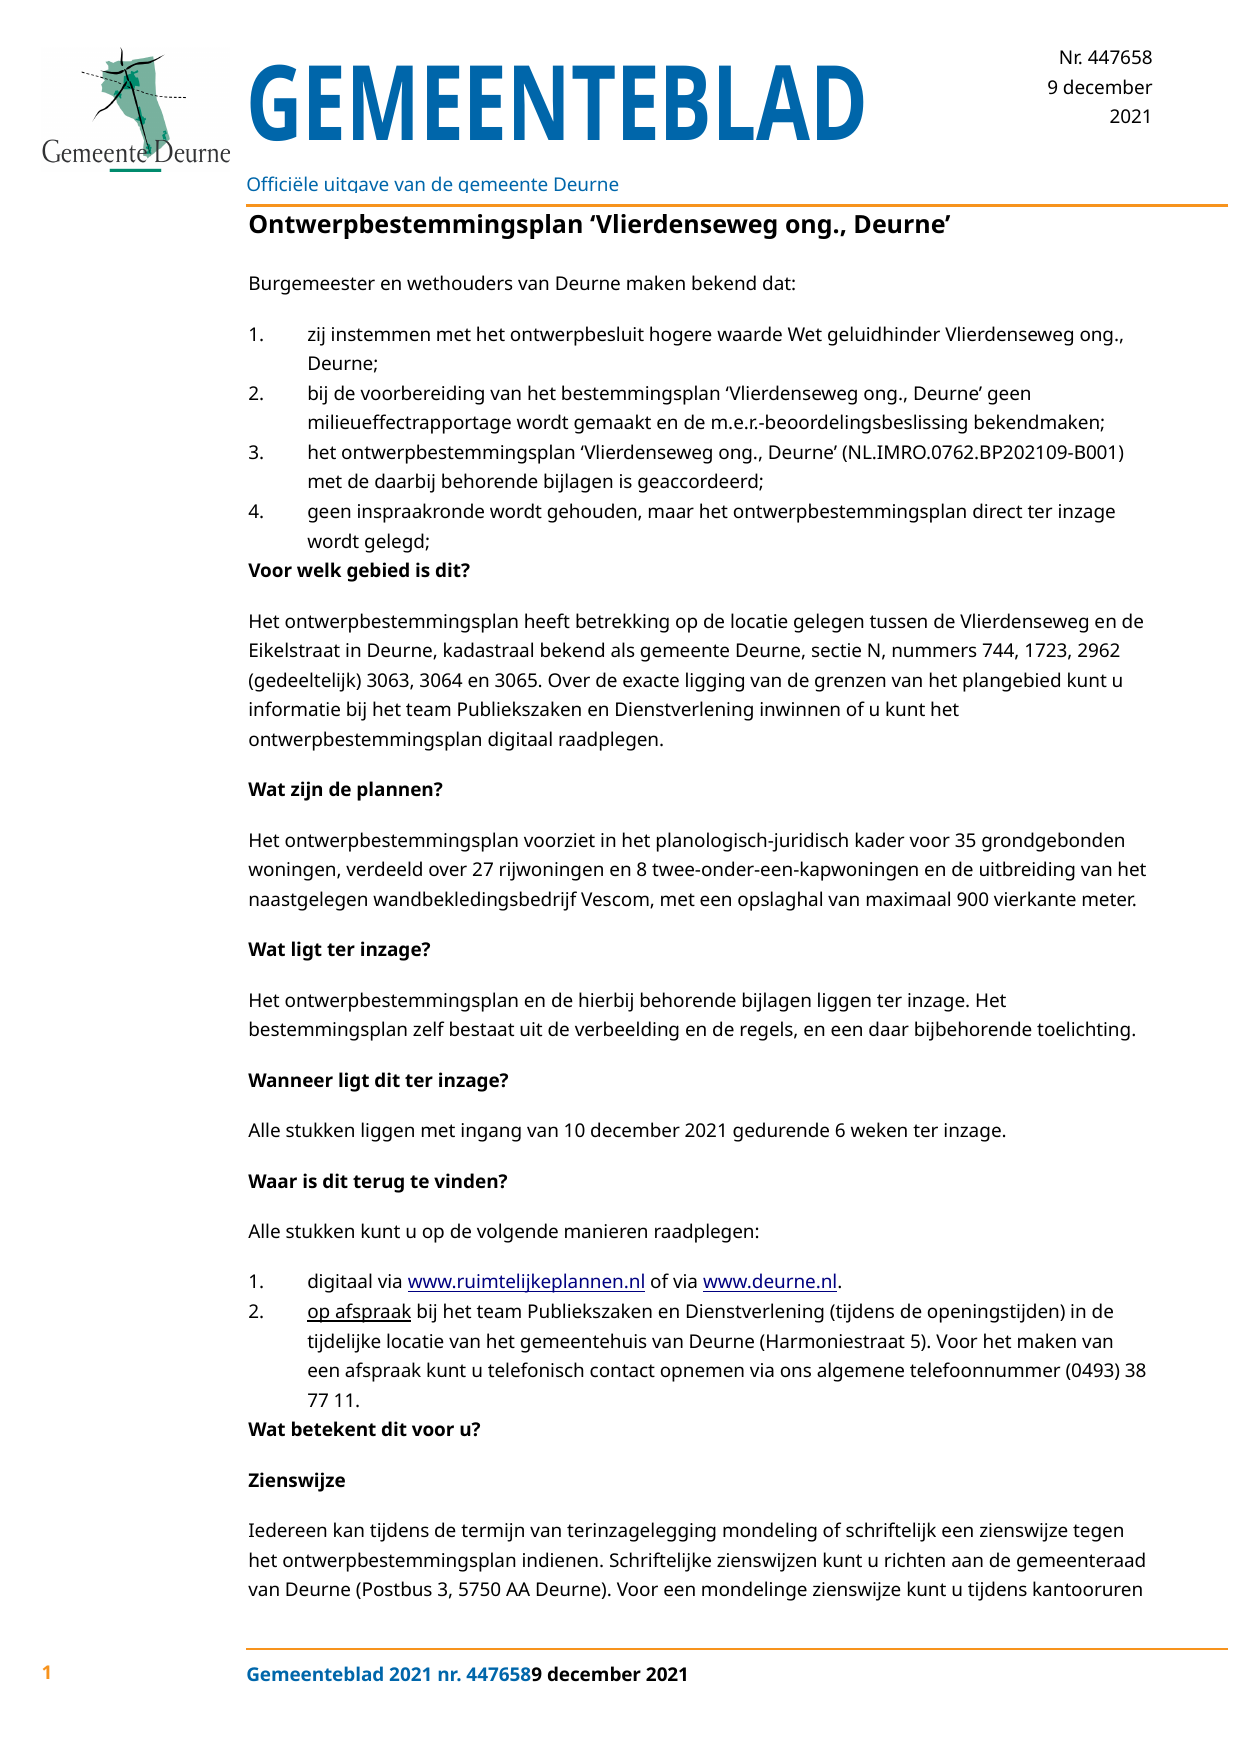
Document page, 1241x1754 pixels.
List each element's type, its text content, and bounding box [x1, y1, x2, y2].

list bij de voorbereiding van het bestemmingsplan ‘Vlierdenseweg ong., Deurne’ geen milieueffectrapportage wordt gemaakt en de m.e.r.-beoordelingsbeslissing bekendmaken; [248, 380, 1152, 435]
text Het ontwerpbestemmingsplan heeft betrekking op de locatie gelegen tussen de Vlierdenseweg en de Eikelstraat in Deurne, kadastraal bekend als gemeente Deurne, sectie N, nummers 744, 1723, 2962 (gedeeltelijk) 3063, 3064 en 3065. Over de exacte ligging van de grenzen van het plangebied kunt u informatie bij het team Publiekszaken en Dienstverlening inwinnen of u kunt het ontwerpbestemmingsplan digitaal raadplegen. [248, 608, 1152, 752]
text Burgemeester en wethouders van Deurne maken bekend dat: [248, 270, 1152, 296]
text Het ontwerpbestemmingsplan voorziet in het planologisch-juridisch kader voor 35 grondgebonden woningen, verdeeld over 27 rijwoningen en 8 twee-onder-een-kapwoningen en de uitbreiding van het naastgelegen wandbekledingsbedrijf Vescom, met een opslaghal van maximaal 900 vierkante meter. [248, 827, 1152, 912]
list digitaal via www.ruimtelijkeplannen.nl of via www.deurne.nl. [248, 1269, 1152, 1294]
list zij instemmen met het ontwerpbesluit hogere waarde Wet geluidhinder Vlierdenseweg ong., Deurne; [248, 321, 1152, 376]
text Iedereen kan tijdens de termijn van terinzagelegging mondeling of schriftelijk een zienswijze tegen het ontwerpbestemmingsplan indienen. Schriftelijke zienswijzen kunt u richten aan de gemeenteraad van Deurne (Postbus 3, 5750 AA Deurne). Voor een mondelinge zienswijze kunt u tijdens kantooruren [248, 1517, 1152, 1602]
text Zienswijze [248, 1467, 1152, 1493]
text Wat zijn de plannen? [248, 777, 1152, 802]
text Wat ligt ter inzage? [248, 937, 1152, 962]
text Wat betekent dit voor u? [248, 1417, 1152, 1442]
text Voor welk gebied is dit? [248, 557, 1152, 583]
list geen inspraakronde wordt gehouden, maar het ontwerpbestemmingsplan direct ter inzage wordt gelegd; [248, 498, 1152, 553]
text Het ontwerpbestemmingsplan en de hierbij behorende bijlagen liggen ter inzage. Het bestemmingsplan zelf bestaat uit de verbeelding en de regels, en een daar bijbehorende toelichting. [248, 987, 1152, 1042]
text Waar is dit terug te vinden? [248, 1168, 1152, 1193]
text Ontwerpbestemmingsplan ‘Vlierdenseweg ong., Deurne’ [248, 207, 1152, 241]
text Alle stukken kunt u op de volgende manieren raadplegen: [248, 1218, 1152, 1244]
picture [41, 47, 231, 172]
text Wanneer ligt dit ter inzage? [248, 1067, 1152, 1093]
text Alle stukken liggen met ingang van 10 december 2021 gedurende 6 weken ter inzage. [248, 1117, 1152, 1143]
list het ontwerpbestemmingsplan ‘Vlierdenseweg ong., Deurne’ (NL.IMRO.0762.BP202109-B001) met de daarbij behorende bijlagen is geaccordeerd; [248, 439, 1152, 494]
list op afspraak bij het team Publiekszaken en Dienstverlening (tijdens de openingstijden) in de tijdelijke locatie van het gemeentehuis van Deurne (Harmoniestraat 5). Voor het maken van een afspraak kunt u telefonisch contact opnemen via ons algemene telefoonnummer (0493) 38 77 11. [248, 1298, 1152, 1413]
